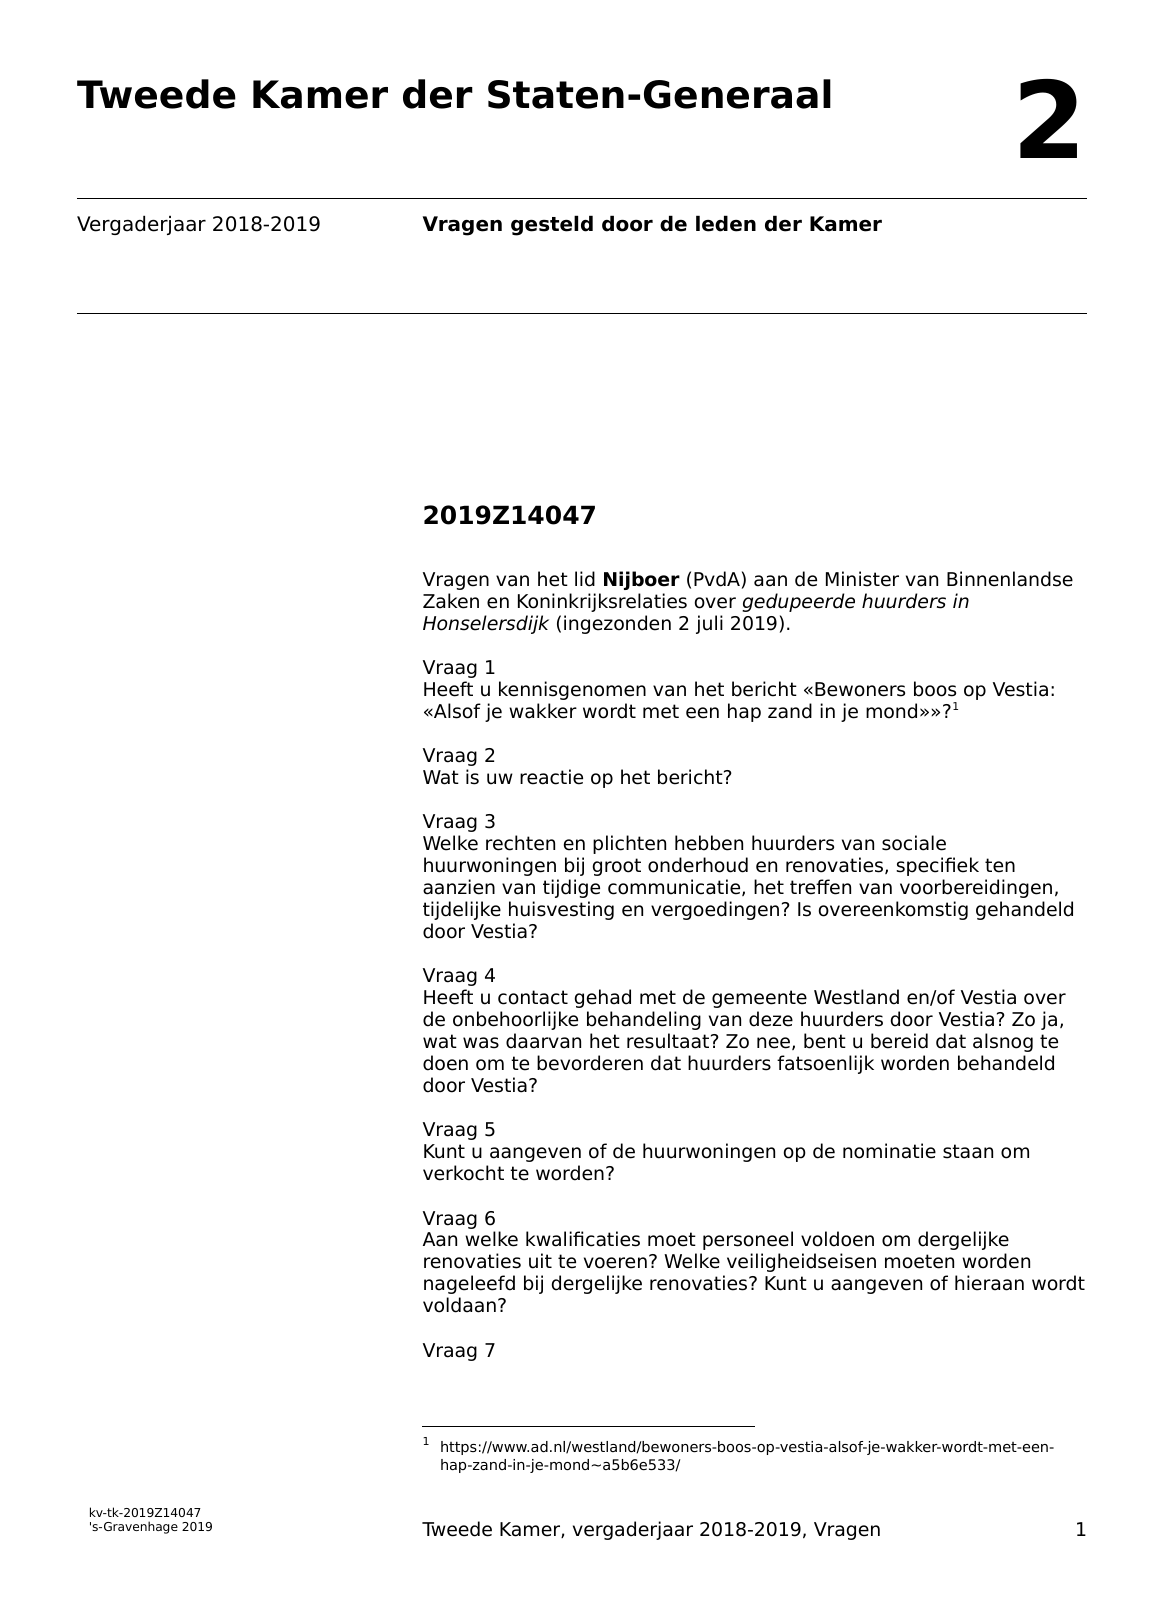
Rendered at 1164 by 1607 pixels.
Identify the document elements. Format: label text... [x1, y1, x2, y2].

text Vraag 2 [422, 745, 1087, 767]
text Vragen van het lid Nijboer (PvdA) aan de Minister van Binnenlandse Zaken en Koninkrijksrelaties over gedupeerde huurders in Honselersdijk (ingezonden 2 juli 2019). [422, 569, 1087, 635]
text Vraag 7 [422, 1339, 1087, 1361]
text kv-tk-2019Z14047 [88, 1506, 323, 1520]
table_cell Vragen gesteld door de leden der Kamer [422, 199, 1087, 313]
text Wat is uw reactie op het bericht? [422, 767, 1087, 789]
text Heeft u contact gehad met de gemeente Westland en/of Vestia over de onbehoorlijke behandeling van deze huurders door Vestia? Zo ja, wat was daarvan het resultaat? Zo nee, bent u bereid dat alsnog te doen om te bevorderen dat huurders fatsoenlijk worden behandeld door Vestia? [422, 987, 1087, 1097]
text Vraag 4 [422, 965, 1087, 987]
text Vraag 1 [422, 657, 1087, 679]
text Vraag 5 [422, 1119, 1087, 1141]
text Heeft u kennisgenomen van het bericht «Bewoners boos op Vestia: «Alsof je wakker wordt met een hap zand in je mond»»? [422, 679, 1087, 723]
table_cell Vergaderjaar 2018-2019 [77, 199, 422, 313]
text Welke rechten en plichten hebben huurders van sociale huurwoningen bij groot onderhoud en renovaties, specifiek ten aanzien van tijdige communicatie, het treffen van voorbereidingen, tijdelijke huisvesting en vergoedingen? Is overeenkomstig gehandeld door Vestia? [422, 833, 1087, 943]
text https://www.ad.nl/westland/bewoners-boos-op-vestia-alsof-je-wakker-wordt-met-een-hap-zand-in-je-mond~a5b6e533/ [422, 1435, 1087, 1474]
text Vraag 3 [422, 811, 1087, 833]
table_header 2 [886, 59, 1087, 198]
text Kunt u aangeven of de huurwoningen op de nominatie staan om verkocht te worden? [422, 1141, 1087, 1185]
text 's-Gravenhage 2019 [88, 1520, 323, 1534]
text Vraag 6 [422, 1207, 1087, 1229]
text Aan welke kwalificaties moet personeel voldoen om dergelijke renovaties uit te voeren? Welke veiligheidseisen moeten worden nageleefd bij dergelijke renovaties? Kunt u aangeven of hieraan wordt voldaan? [422, 1229, 1087, 1317]
text 2019Z14047 [422, 501, 1087, 531]
table_header Tweede Kamer der Staten-Generaal [77, 59, 886, 198]
